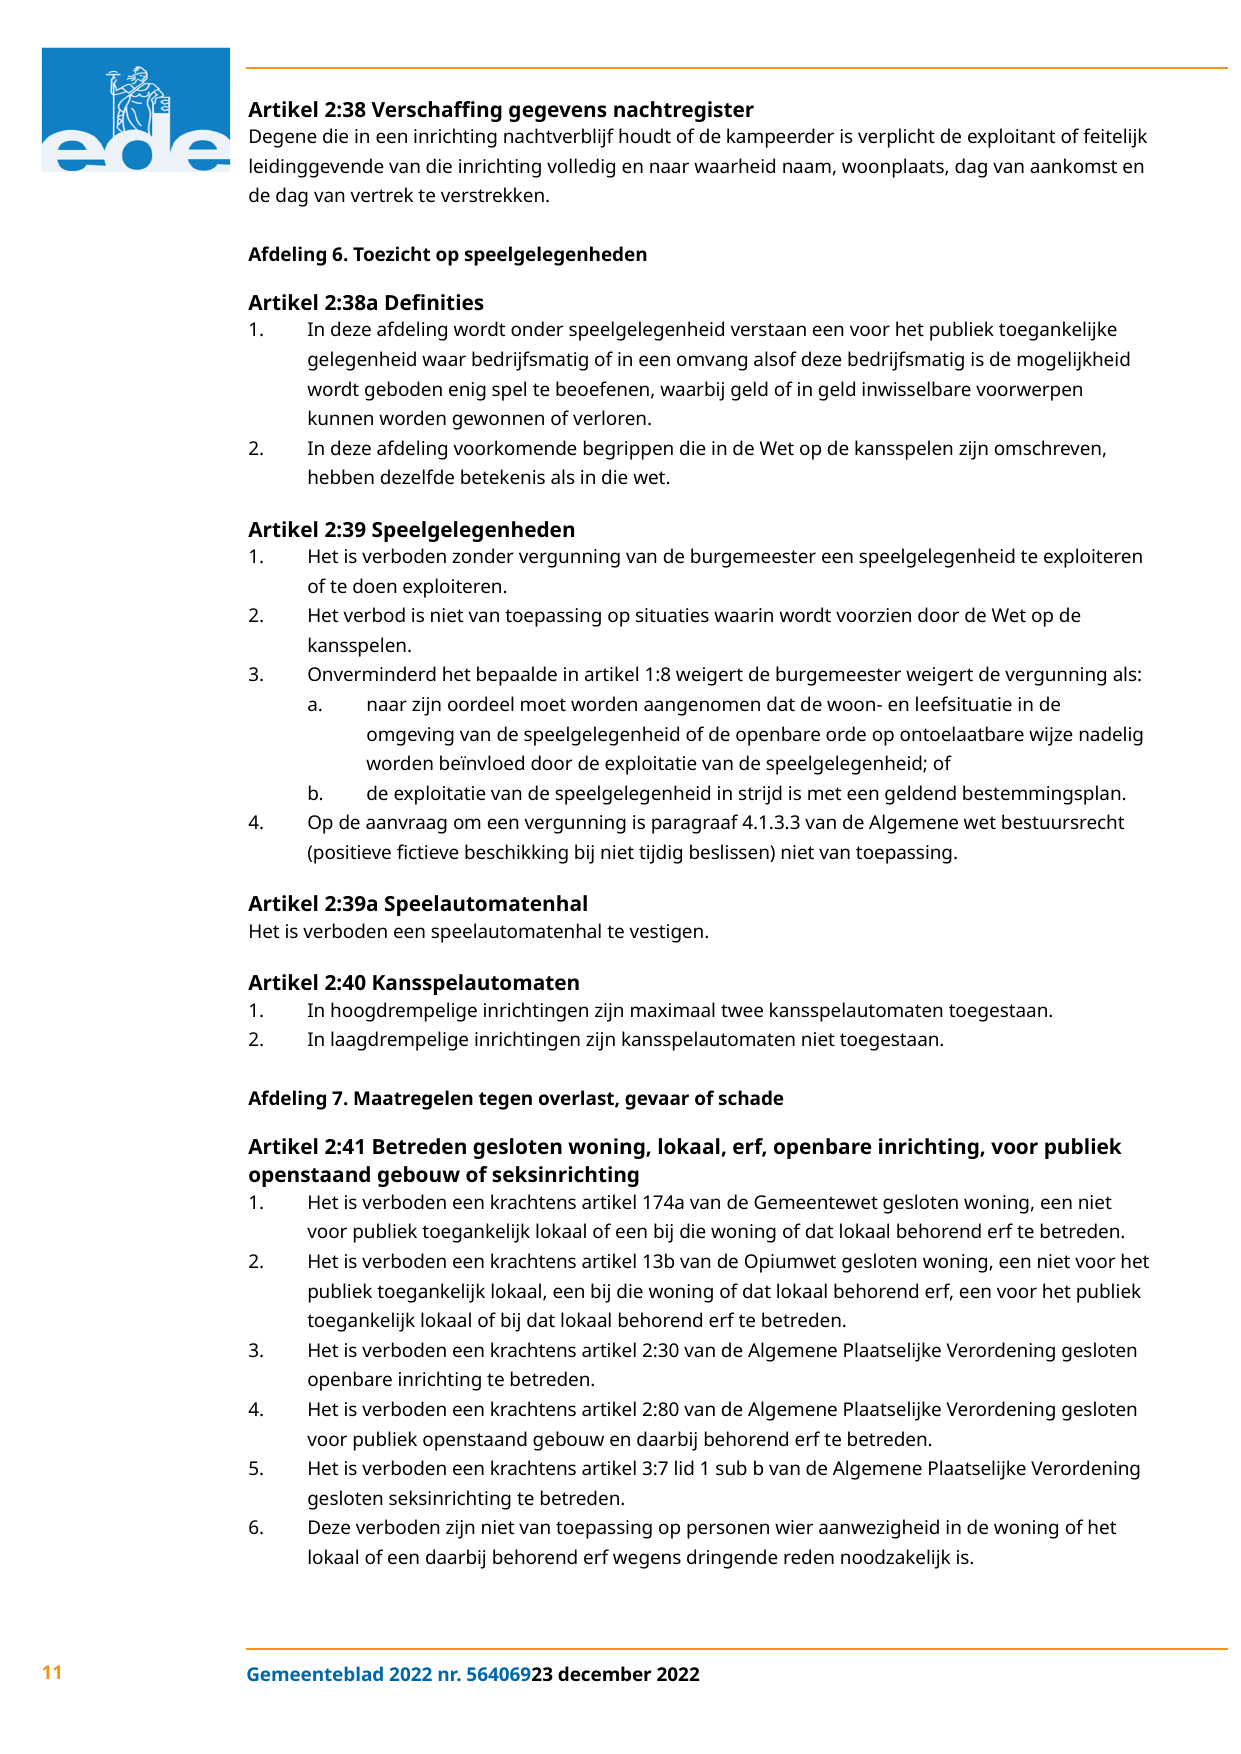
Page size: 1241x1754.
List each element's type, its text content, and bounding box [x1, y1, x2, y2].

list naar zijn oordeel moet worden aangenomen dat de woon- en leefsituatie in de omgeving van de speelgelegenheid of de openbare orde op ontoelaatbare wijze nadelig worden beïnvloed door de exploitatie van de speelgelegenheid; of [307, 691, 1152, 776]
text Artikel 2:39a Speelautomatenhal [248, 889, 1152, 918]
list In deze afdeling wordt onder speelgelegenheid verstaan een voor het publiek toegankelijke gelegenheid waar bedrijfsmatig of in een omvang alsof deze bedrijfsmatig is de mogelijkheid wordt geboden enig spel te beoefenen, waarbij geld of in geld inwisselbare voorwerpen kunnen worden gewonnen of verloren. [248, 317, 1152, 431]
list In hoogdrempelige inrichtingen zijn maximaal twee kansspelautomaten toegestaan. [248, 997, 1152, 1023]
list Het is verboden een krachtens artikel 2:30 van de Algemene Plaatselijke Verordening gesloten openbare inrichting te betreden. [248, 1337, 1152, 1392]
text Artikel 2:38 Verschaffing gegevens nachtregister [248, 95, 1152, 123]
text Het is verboden een speelautomatenhal te vestigen. [248, 918, 1152, 944]
list Deze verboden zijn niet van toepassing op personen wier aanwezigheid in de woning of het lokaal of een daarbij behorend erf wegens dringende reden noodzakelijk is. [248, 1514, 1152, 1570]
text Artikel 2:41 Betreden gesloten woning, lokaal, erf, openbare inrichting, voor publiek openstaand gebouw of seksinrichting [248, 1132, 1152, 1189]
text Artikel 2:39 Speelgelegenheden [248, 515, 1152, 543]
text Afdeling 6. Toezicht op speelgelegenheden [248, 242, 1152, 267]
list Het is verboden een krachtens artikel 2:80 van de Algemene Plaatselijke Verordening gesloten voor publiek openstaand gebouw en daarbij behorend erf te betreden. [248, 1396, 1152, 1451]
list Op de aanvraag om een vergunning is paragraaf 4.1.3.3 van de Algemene wet bestuursrecht (positieve fictieve beschikking bij niet tijdig beslissen) niet van toepassing. [248, 809, 1152, 865]
list Onverminderd het bepaalde in artikel 1:8 weigert de burgemeester weigert de vergunning als: [248, 662, 1152, 687]
list Het is verboden een krachtens artikel 3:7 lid 1 sub b van de Algemene Plaatselijke Verordening gesloten seksinrichting te betreden. [248, 1455, 1152, 1511]
list de exploitatie van de speelgelegenheid in strijd is met een geldend bestemmingsplan. [307, 780, 1152, 806]
text Degene die in een inrichting nachtverblijf houdt of de kampeerder is verplicht de exploitant of feitelijk leidinggevende van die inrichting volledig en naar waarheid naam, woonplaats, dag van aankomst en de dag van vertrek te verstrekken. [248, 123, 1152, 208]
list Het is verboden een krachtens artikel 174a van de Gemeentewet gesloten woning, een niet voor publiek toegankelijk lokaal of een bij die woning of dat lokaal behorend erf te betreden. [248, 1189, 1152, 1244]
list In deze afdeling voorkomende begrippen die in de Wet op de kansspelen zijn omschreven, hebben dezelfde betekenis als in die wet. [248, 435, 1152, 490]
list Het verbod is niet van toepassing op situaties waarin wordt voorzien door de Wet op de kansspelen. [248, 602, 1152, 658]
text Afdeling 7. Maatregelen tegen overlast, gevaar of schade [248, 1086, 1152, 1111]
list In laagdrempelige inrichtingen zijn kansspelautomaten niet toegestaan. [248, 1026, 1152, 1052]
list Het is verboden zonder vergunning van de burgemeester een speelgelegenheid te exploiteren of te doen exploiteren. [248, 543, 1152, 599]
text Artikel 2:38a Definities [248, 288, 1152, 317]
list Het is verboden een krachtens artikel 13b van de Opiumwet gesloten woning, een niet voor het publiek toegankelijk lokaal, een bij die woning of dat lokaal behorend erf, een voor het publiek toegankelijk lokaal of bij dat lokaal behorend erf te betreden. [248, 1248, 1152, 1333]
picture [41, 47, 231, 172]
text Artikel 2:40 Kansspelautomaten [248, 968, 1152, 997]
